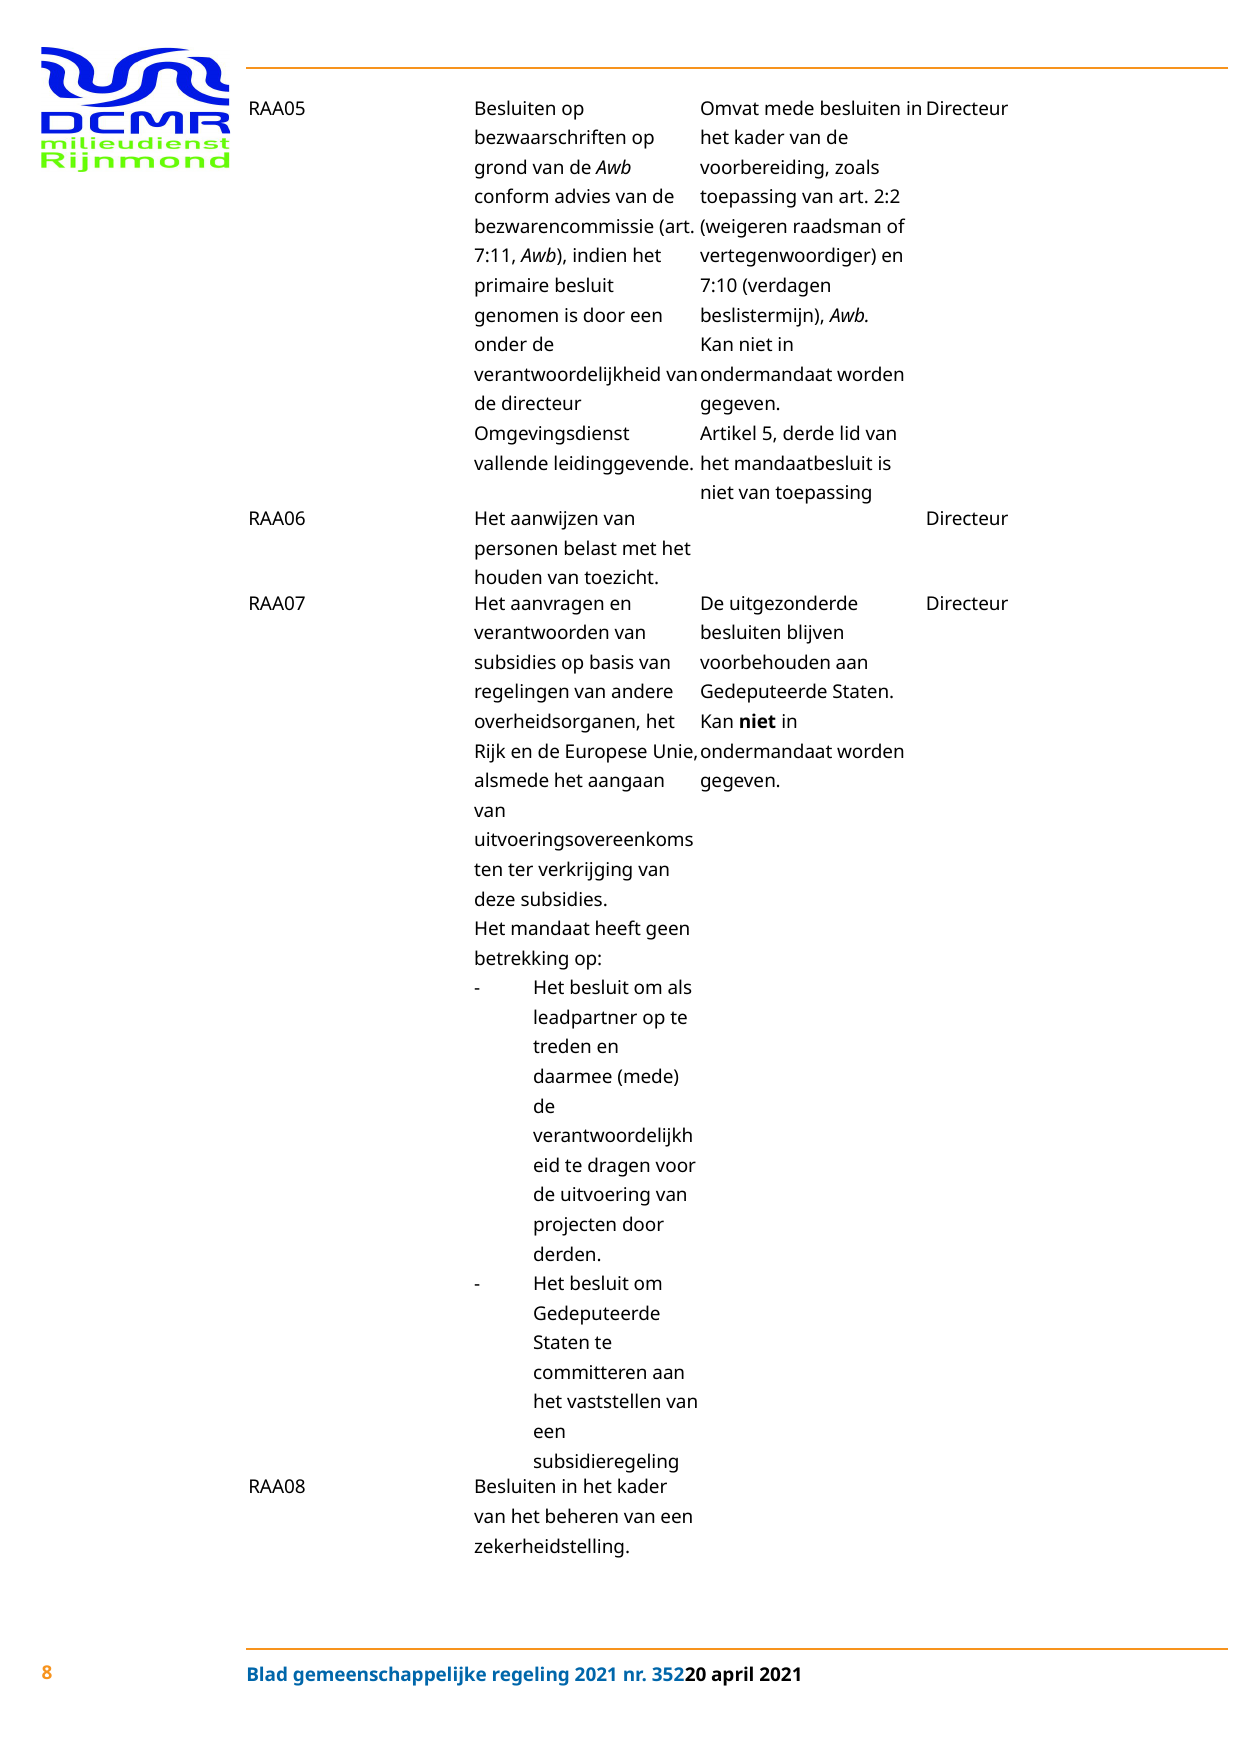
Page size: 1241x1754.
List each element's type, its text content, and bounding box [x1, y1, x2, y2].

table_cell Het aanvragen en verantwoorden van subsidies op basis van regelingen van andere overheidsorganen, het Rijk en de Europese Unie, alsmede het aangaan van uitvoeringsovereenkomsten ter verkrijging van deze subsidies. Het mandaat heeft geen betrekking op: Het besluit om als leadpartner op te treden en daarmee (mede) de verantwoordelijkheid te dragen voor de uitvoering van projecten door derden. Het besluit om Gedeputeerde Staten te committeren aan het vaststellen van een subsidieregeling [474, 590, 700, 1474]
table_cell [700, 1474, 926, 1558]
table_cell Besluiten in het kader van het beheren van een zekerheidstelling. [474, 1474, 700, 1558]
table_cell RAA07 [248, 590, 474, 1474]
table_header Directeur [926, 95, 1152, 505]
table_cell Directeur [926, 505, 1152, 590]
table_cell De uitgezonderde besluiten blijven voorbehouden aan Gedeputeerde Staten. Kan niet in ondermandaat worden gegeven. [700, 590, 926, 1474]
table_header Besluiten op bezwaarschriften op grond van de Awb conform advies van de bezwarencommissie (art. 7:11, Awb), indien het primaire besluit genomen is door een onder de verantwoordelijkheid van de directeur Omgevingsdienst vallende leidinggevende. [474, 95, 700, 505]
table_cell RAA08 [248, 1474, 474, 1558]
table_header RAA05 [248, 95, 474, 505]
table_cell RAA06 [248, 505, 474, 590]
table_cell Directeur [926, 590, 1152, 1474]
table_cell [926, 1474, 1152, 1558]
table_cell [700, 505, 926, 590]
picture [41, 47, 231, 172]
table_header Omvat mede besluiten in het kader van de voorbereiding, zoals toepassing van art. 2:2 (weigeren raadsman of vertegenwoordiger) en 7:10 (verdagen beslistermijn), Awb. Kan niet in ondermandaat worden gegeven. Artikel 5, derde lid van het mandaatbesluit is niet van toepassing [700, 95, 926, 505]
table_cell Het aanwijzen van personen belast met het houden van toezicht. [474, 505, 700, 590]
